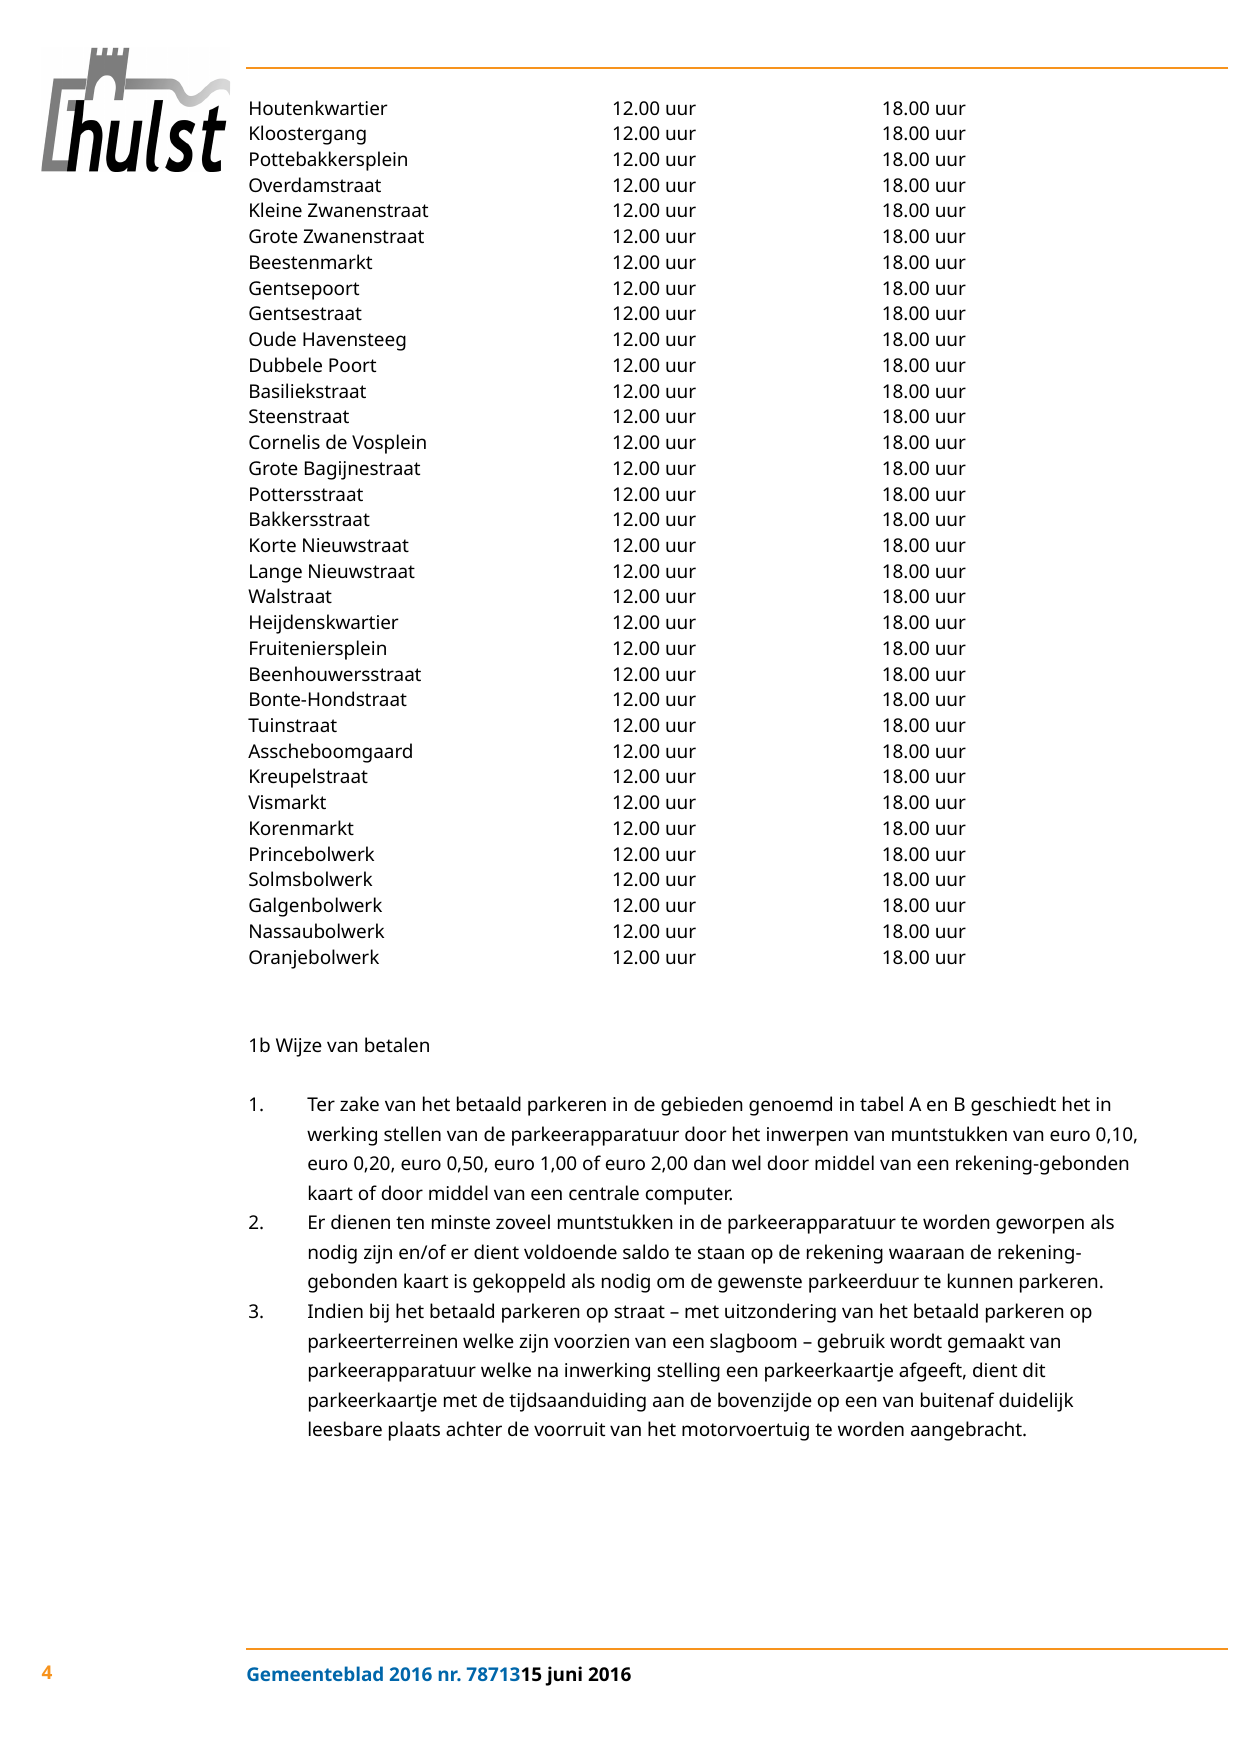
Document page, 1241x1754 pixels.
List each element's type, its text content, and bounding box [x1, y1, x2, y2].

table_cell Grote Bagijnestraat [248, 455, 612, 481]
table_cell Lange Nieuwstraat [248, 558, 612, 584]
table_cell Kloostergang [248, 121, 612, 146]
table_cell 12.00 uur [612, 224, 882, 249]
table_cell 18.00 uur [882, 841, 1152, 867]
table_cell 12.00 uur [612, 404, 882, 429]
table_cell 12.00 uur [612, 661, 882, 687]
table_cell 12.00 uur [612, 481, 882, 506]
table_cell Princebolwerk [248, 841, 612, 867]
table_cell 12.00 uur [612, 301, 882, 326]
table_cell 18.00 uur [882, 481, 1152, 506]
table_cell 12.00 uur [612, 95, 882, 121]
table_cell Tuinstraat [248, 712, 612, 738]
table_cell 18.00 uur [882, 121, 1152, 146]
table_cell Gentsepoort [248, 275, 612, 301]
table_cell 18.00 uur [882, 198, 1152, 223]
table_cell 18.00 uur [882, 146, 1152, 172]
table_cell Korte Nieuwstraat [248, 532, 612, 558]
table_cell 12.00 uur [612, 738, 882, 764]
table_cell 18.00 uur [882, 815, 1152, 841]
table_cell Korenmarkt [248, 815, 612, 841]
table_cell Bonte-Hondstraat [248, 687, 612, 712]
table_cell Pottebakkersplein [248, 146, 612, 172]
table_cell 18.00 uur [882, 378, 1152, 403]
table_cell Asscheboomgaard [248, 738, 612, 764]
table_cell Walstraat [248, 584, 612, 609]
table_cell 12.00 uur [612, 455, 882, 481]
table_cell 18.00 uur [882, 584, 1152, 609]
table_cell 12.00 uur [612, 429, 882, 455]
table_cell 18.00 uur [882, 249, 1152, 275]
table_cell 18.00 uur [882, 224, 1152, 249]
table_cell 12.00 uur [612, 764, 882, 789]
table_cell 12.00 uur [612, 841, 882, 867]
table_cell 18.00 uur [882, 635, 1152, 661]
table_cell Dubbele Poort [248, 352, 612, 378]
table_cell 18.00 uur [882, 944, 1152, 969]
table_cell Kleine Zwanenstraat [248, 198, 612, 223]
table_cell Kreupelstraat [248, 764, 612, 789]
table_cell Solmsbolwerk [248, 867, 612, 892]
picture [41, 47, 231, 172]
table_cell 18.00 uur [882, 429, 1152, 455]
table_cell Pottersstraat [248, 481, 612, 506]
table_cell 18.00 uur [882, 455, 1152, 481]
table_cell 12.00 uur [612, 146, 882, 172]
table_cell Cornelis de Vosplein [248, 429, 612, 455]
table_cell 12.00 uur [612, 249, 882, 275]
table_cell Grote Zwanenstraat [248, 224, 612, 249]
list Er dienen ten minste zoveel muntstukken in de parkeerapparatuur te worden geworpen als nodig zijn en/of er dient voldoende saldo te staan op de rekening waaraan de rekening-gebonden kaart is gekoppeld als nodig om de gewenste parkeerduur te kunnen parkeren. [248, 1209, 1152, 1294]
table_cell 18.00 uur [882, 326, 1152, 352]
table_cell 18.00 uur [882, 404, 1152, 429]
table_cell 12.00 uur [612, 944, 882, 969]
table_cell Oude Havensteeg [248, 326, 612, 352]
table_cell 18.00 uur [882, 918, 1152, 944]
table_cell 12.00 uur [612, 275, 882, 301]
table_cell 18.00 uur [882, 506, 1152, 532]
table_cell 18.00 uur [882, 172, 1152, 198]
table_cell 18.00 uur [882, 661, 1152, 687]
table_cell 12.00 uur [612, 609, 882, 635]
table_cell 12.00 uur [612, 326, 882, 352]
table_cell Beenhouwersstraat [248, 661, 612, 687]
table_cell 12.00 uur [612, 172, 882, 198]
table_cell 18.00 uur [882, 738, 1152, 764]
table_cell 12.00 uur [612, 121, 882, 146]
list Ter zake van het betaald parkeren in de gebieden genoemd in tabel A en B geschiedt het in werking stellen van de parkeerapparatuur door het inwerpen van muntstukken van euro 0,10, euro 0,20, euro 0,50, euro 1,00 of euro 2,00 dan wel door middel van een rekening-gebonden kaart of door middel van een centrale computer. [248, 1091, 1152, 1206]
table_cell 12.00 uur [612, 584, 882, 609]
table_cell 12.00 uur [612, 893, 882, 918]
table_cell Vismarkt [248, 790, 612, 815]
table_cell 18.00 uur [882, 712, 1152, 738]
table_cell 18.00 uur [882, 301, 1152, 326]
table_cell 12.00 uur [612, 712, 882, 738]
table_cell Nassaubolwerk [248, 918, 612, 944]
table_cell 12.00 uur [612, 635, 882, 661]
table_cell 18.00 uur [882, 893, 1152, 918]
table_cell 12.00 uur [612, 378, 882, 403]
table_cell 12.00 uur [612, 790, 882, 815]
table_cell 18.00 uur [882, 558, 1152, 584]
table_cell Steenstraat [248, 404, 612, 429]
table_cell 12.00 uur [612, 867, 882, 892]
table_cell 12.00 uur [612, 198, 882, 223]
table_cell Beestenmarkt [248, 249, 612, 275]
table_cell Overdamstraat [248, 172, 612, 198]
table_cell Heijdenskwartier [248, 609, 612, 635]
table_cell 18.00 uur [882, 275, 1152, 301]
table_cell 12.00 uur [612, 815, 882, 841]
table_cell Basiliekstraat [248, 378, 612, 403]
table_cell Fruiteniersplein [248, 635, 612, 661]
table_cell Galgenbolwerk [248, 893, 612, 918]
table_cell 12.00 uur [612, 687, 882, 712]
table_cell Gentsestraat [248, 301, 612, 326]
table_cell 18.00 uur [882, 352, 1152, 378]
table_cell Oranjebolwerk [248, 944, 612, 969]
table_cell 18.00 uur [882, 95, 1152, 121]
table_cell 18.00 uur [882, 687, 1152, 712]
table_cell 18.00 uur [882, 532, 1152, 558]
text 1b Wijze van betalen [248, 1032, 1152, 1058]
table_cell 12.00 uur [612, 506, 882, 532]
table_cell 18.00 uur [882, 764, 1152, 789]
table_cell 18.00 uur [882, 867, 1152, 892]
list Indien bij het betaald parkeren op straat – met uitzondering van het betaald parkeren op parkeerterreinen welke zijn voorzien van een slagboom – gebruik wordt gemaakt van parkeerapparatuur welke na inwerking stelling een parkeerkaartje afgeeft, dient dit parkeerkaartje met de tijdsaanduiding aan de bovenzijde op een van buitenaf duidelijk leesbare plaats achter de voorruit van het motorvoertuig te worden aangebracht. [248, 1298, 1152, 1442]
table_cell 12.00 uur [612, 918, 882, 944]
table_cell 18.00 uur [882, 609, 1152, 635]
table_cell 18.00 uur [882, 790, 1152, 815]
table_cell 12.00 uur [612, 532, 882, 558]
table_cell Houtenkwartier [248, 95, 612, 121]
table_cell 12.00 uur [612, 558, 882, 584]
table_cell Bakkersstraat [248, 506, 612, 532]
table_cell 12.00 uur [612, 352, 882, 378]
